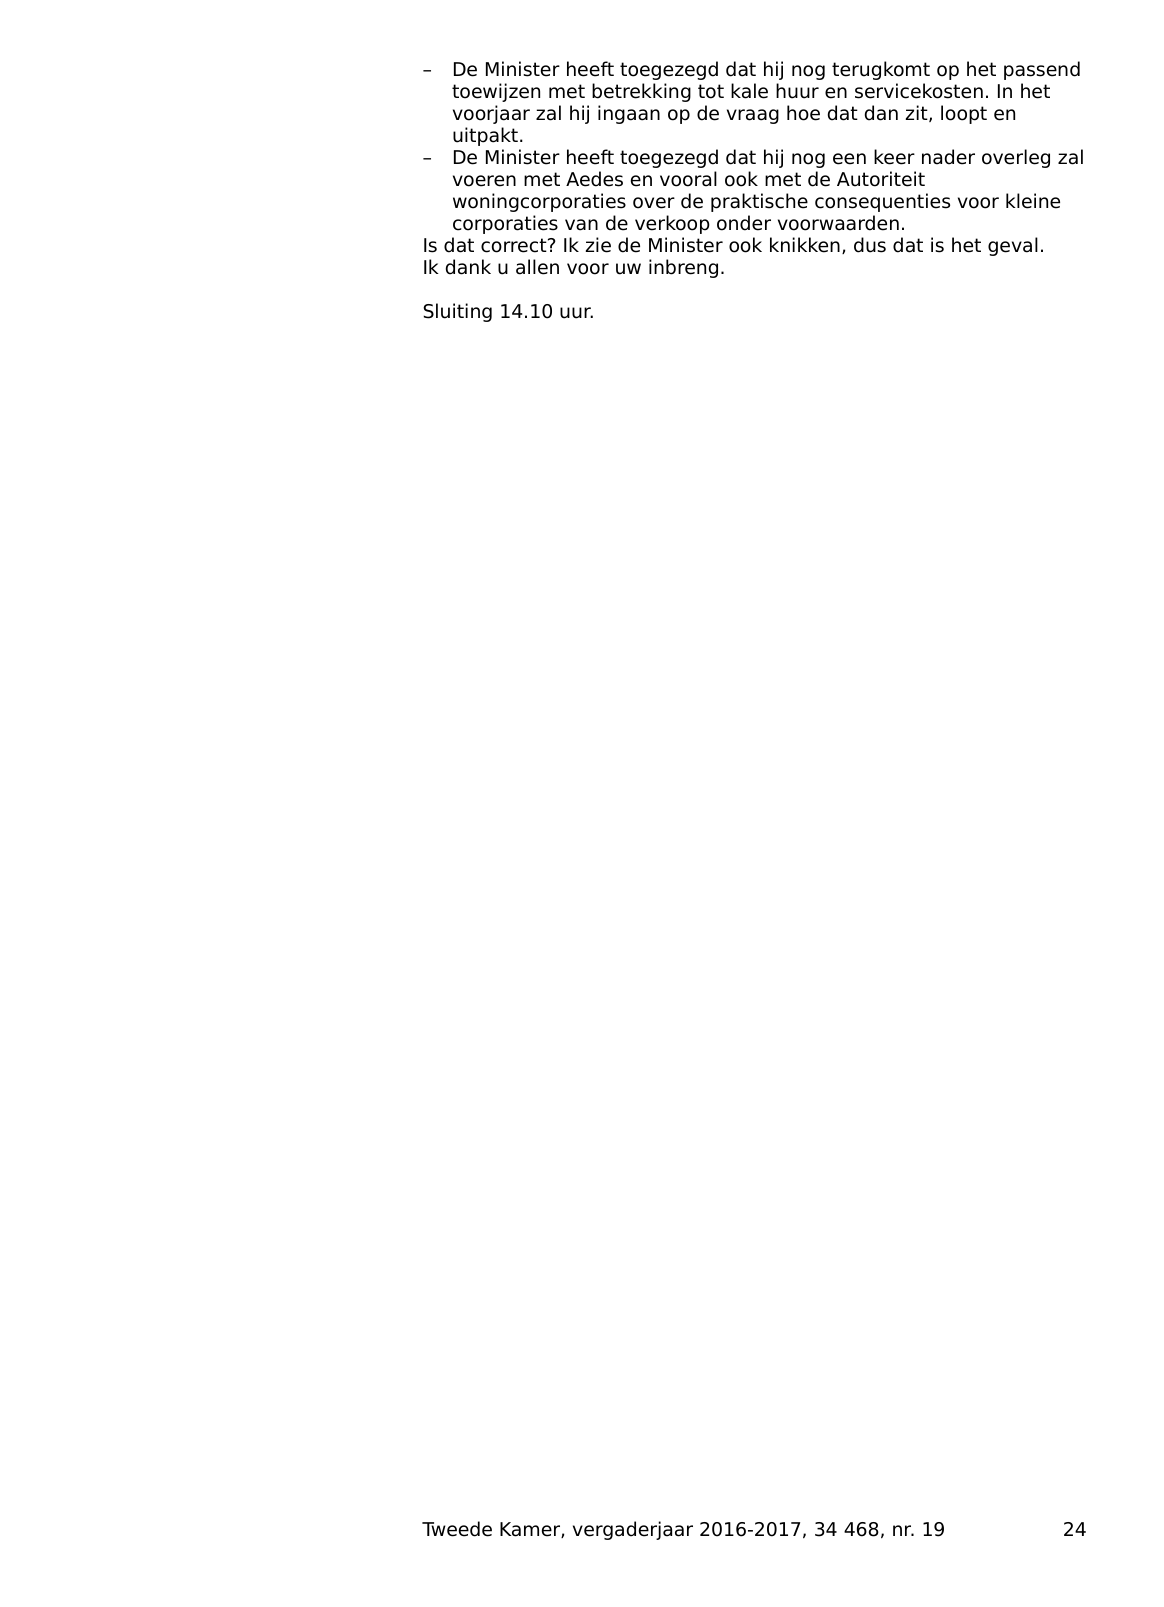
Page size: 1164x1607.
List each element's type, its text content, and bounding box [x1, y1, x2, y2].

text Sluiting 14.10 uur. [422, 301, 1087, 323]
text Ik dank u allen voor uw inbreng. [422, 257, 1087, 279]
text – De Minister heeft toegezegd dat hij nog terugkomt op het passend toewijzen met betrekking tot kale huur en servicekosten. In het voorjaar zal hij ingaan op de vraag hoe dat dan zit, loopt en uitpakt. [422, 59, 1087, 147]
text – De Minister heeft toegezegd dat hij nog een keer nader overleg zal voeren met Aedes en vooral ook met de Autoriteit woningcorporaties over de praktische consequenties voor kleine corporaties van de verkoop onder voorwaarden. [422, 147, 1087, 235]
text Is dat correct? Ik zie de Minister ook knikken, dus dat is het geval. [422, 235, 1087, 257]
